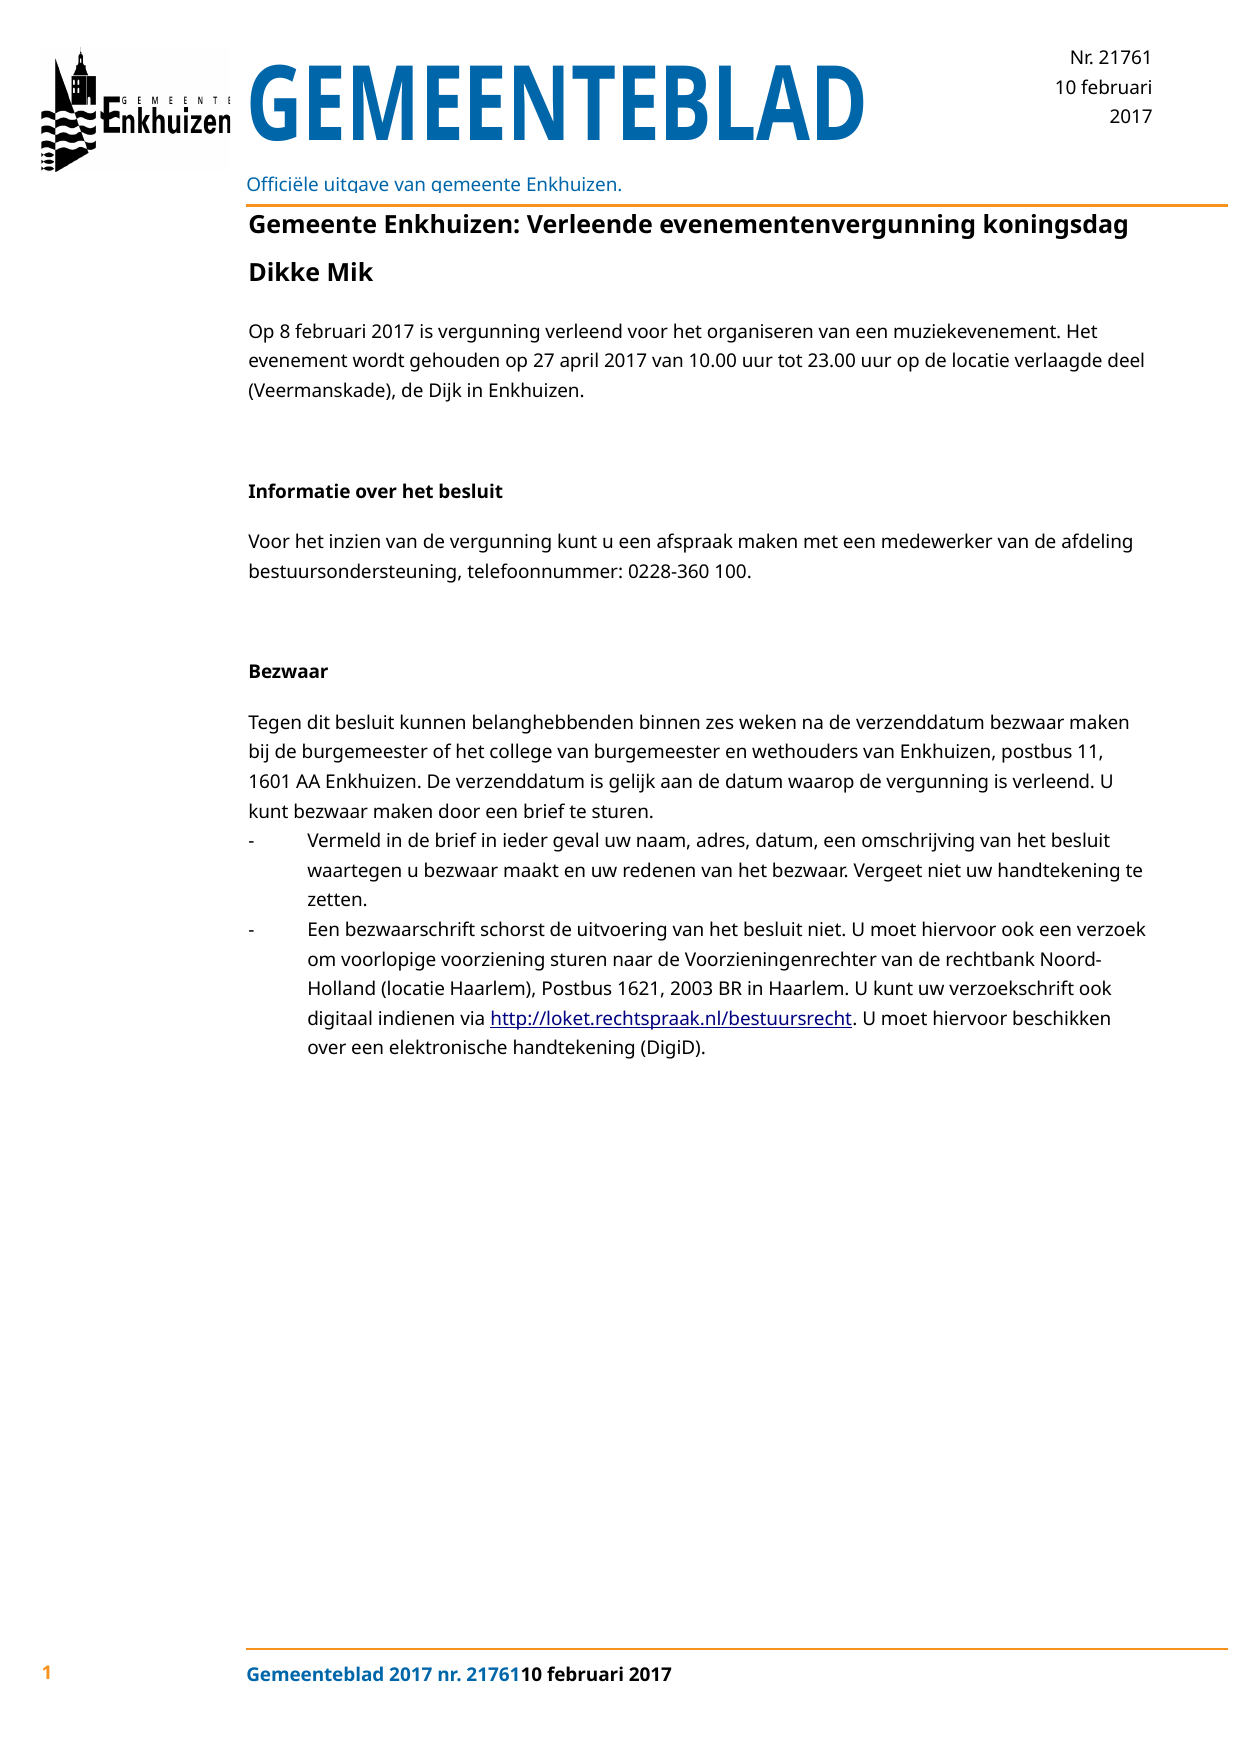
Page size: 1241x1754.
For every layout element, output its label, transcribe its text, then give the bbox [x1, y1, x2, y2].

text Bezwaar [248, 659, 1152, 684]
text Voor het inzien van de vergunning kunt u een afspraak maken met een medewerker van de afdeling bestuursondersteuning, telefoonnummer: 0228-360 100. [248, 528, 1152, 584]
text Op 8 februari 2017 is vergunning verleend voor het organiseren van een muziekevenement. Het evenement wordt gehouden op 27 april 2017 van 10.00 uur tot 23.00 uur op de locatie verlaagde deel (Veermanskade), de Dijk in Enkhuizen. [248, 318, 1152, 403]
list Een bezwaarschrift schorst de uitvoering van het besluit niet. U moet hiervoor ook een verzoek om voorlopige voorziening sturen naar de Voorzieningenrechter van de rechtbank Noord-Holland (locatie Haarlem), Postbus 1621, 2003 BR in Haarlem. U kunt uw verzoekschrift ook digitaal indienen via http://loket.rechtspraak.nl/bestuursrecht. U moet hiervoor beschikken over een elektronische handtekening (DigiD). [248, 916, 1152, 1060]
text Tegen dit besluit kunnen belanghebbenden binnen zes weken na de verzenddatum bezwaar maken bij de burgemeester of het college van burgemeester en wethouders van Enkhuizen, postbus 11, 1601 AA Enkhuizen. De verzenddatum is gelijk aan de datum waarop de vergunning is verleend. U kunt bezwaar maken door een brief te sturen. [248, 709, 1152, 824]
text Informatie over het besluit [248, 478, 1152, 504]
list Vermeld in de brief in ieder geval uw naam, adres, datum, een omschrijving van het besluit waartegen u bezwaar maakt en uw redenen van het bezwaar. Vergeet niet uw handtekening te zetten. [248, 827, 1152, 912]
text Gemeente Enkhuizen: Verleende evenementenvergunning koningsdag Dikke Mik [248, 207, 1152, 288]
picture [41, 47, 231, 172]
